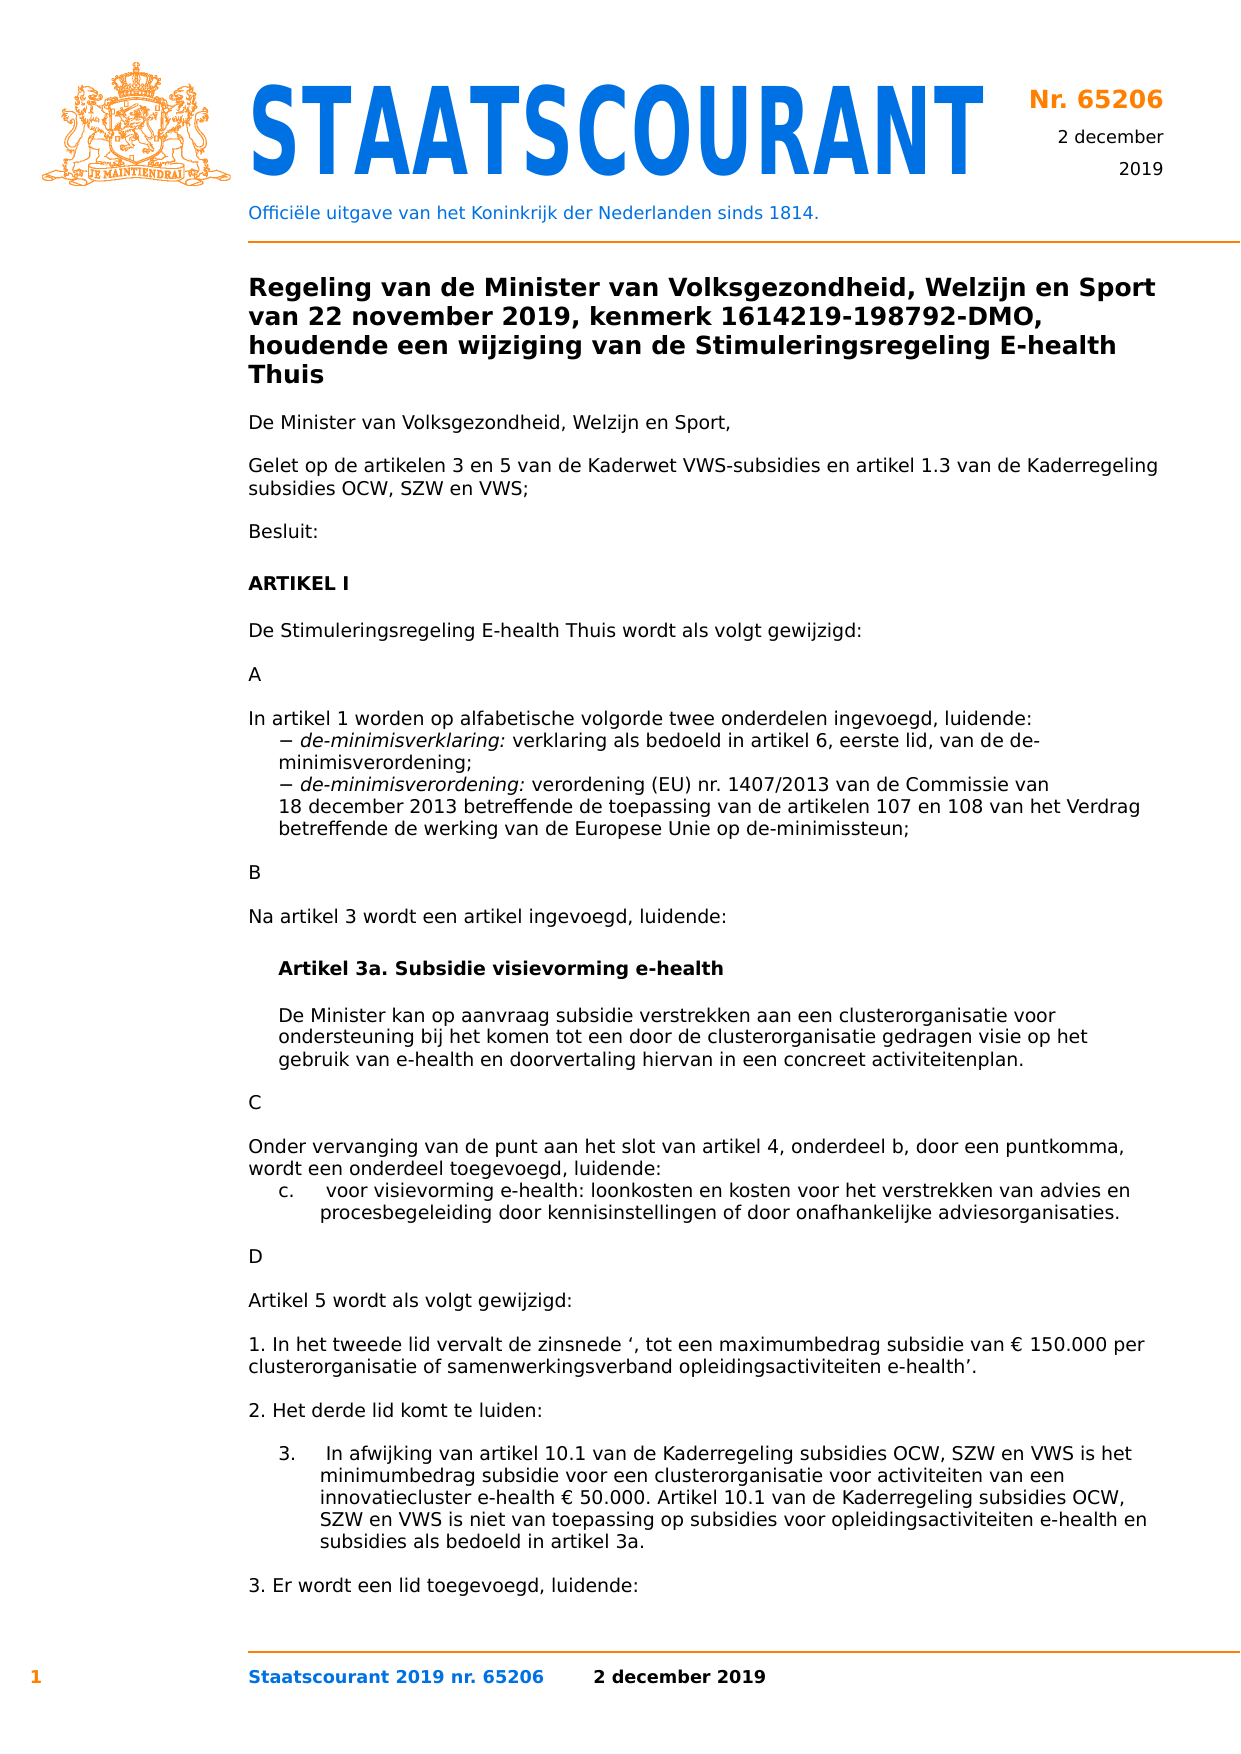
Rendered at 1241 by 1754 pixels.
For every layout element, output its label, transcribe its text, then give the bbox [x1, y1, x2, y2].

table_cell 2019 [998, 153, 1240, 203]
subtitle ARTIKEL I [248, 573, 1163, 595]
text 1. In het tweede lid vervalt de zinsnede ‘, tot een maximumbedrag subsidie van € 150.000 per clusterorganisatie of samenwerkingsverband opleidingsactiviteiten e-health’. [248, 1334, 1163, 1378]
text D [248, 1246, 1163, 1268]
table_header [25, 62, 248, 241]
text − de-minimisverklaring: verklaring als bedoeld in artikel 6, eerste lid, van de de-minimisverordening; [278, 730, 1163, 774]
text Onder vervanging van de punt aan het slot van artikel 4, onderdeel b, door een puntkomma, wordt een onderdeel toegevoegd, luidende: [248, 1136, 1163, 1180]
picture [41, 62, 231, 186]
text Na artikel 3 wordt een artikel ingevoegd, luidende: [248, 906, 1163, 927]
text − de-minimisverordening: verordening (EU) nr. 1407/2013 van de Commissie van 18 december 2013 betreffende de toepassing van de artikelen 107 en 108 van het Verdrag betreffende de werking van de Europese Unie op de-minimissteun; [278, 774, 1163, 840]
subtitle Artikel 3a. Subsidie visievorming e-health [278, 957, 1163, 979]
text In artikel 1 worden op alfabetische volgorde twee onderdelen ingevoegd, luidende: [248, 708, 1163, 730]
text 3. Er wordt een lid toegevoegd, luidende: [248, 1575, 1163, 1597]
text C [248, 1092, 1163, 1114]
text De Stimuleringsregeling E-health Thuis wordt als volgt gewijzigd: [248, 620, 1163, 642]
text 2. Het derde lid komt te luiden: [248, 1399, 1163, 1421]
text 3. In afwijking van artikel 10.1 van de Kaderregeling subsidies OCW, SZW en VWS is het minimumbedrag subsidie voor een clusterorganisatie voor activiteiten van een innovatiecluster e-health € 50.000. Artikel 10.1 van de Kaderregeling subsidies OCW, SZW en VWS is niet van toepassing op subsidies voor opleidingsactiviteiten e-health en subsidies als bedoeld in artikel 3a. [278, 1443, 1163, 1553]
text A [248, 664, 1163, 686]
text De Minister kan op aanvraag subsidie verstrekken aan een clusterorganisatie voor ondersteuning bij het komen tot een door de clusterorganisatie gedragen visie op het gebruik van e-health en doorvertaling hiervan in een concreet activiteitenplan. [278, 1004, 1163, 1070]
text Gelet op de artikelen 3 en 5 van de Kaderwet VWS-subsidies en artikel 1.3 van de Kaderregeling subsidies OCW, SZW en VWS; [248, 455, 1163, 499]
text Artikel 5 wordt als volgt gewijzigd: [248, 1290, 1163, 1312]
table_header STAATSCOURANT [248, 62, 998, 203]
table_header Nr. 65206 [998, 62, 1240, 121]
text De Minister van Volksgezondheid, Welzijn en Sport, [248, 412, 1163, 433]
text c. voor visievorming e-health: loonkosten en kosten voor het verstrekken van advies en procesbegeleiding door kennisinstellingen of door onafhankelijke adviesorganisaties. [278, 1180, 1163, 1224]
subtitle Regeling van de Minister van Volksgezondheid, Welzijn en Sport van 22 november 2019, kenmerk 1614219-198792-DMO, houdende een wijziging van de Stimuleringsregeling E-health Thuis [248, 273, 1163, 390]
table_cell 2 december [998, 121, 1240, 153]
text B [248, 862, 1163, 884]
table_cell Officiële uitgave van het Koninkrijk der Nederlanden sinds 1814. [248, 203, 1240, 241]
text Besluit: [248, 521, 1163, 543]
